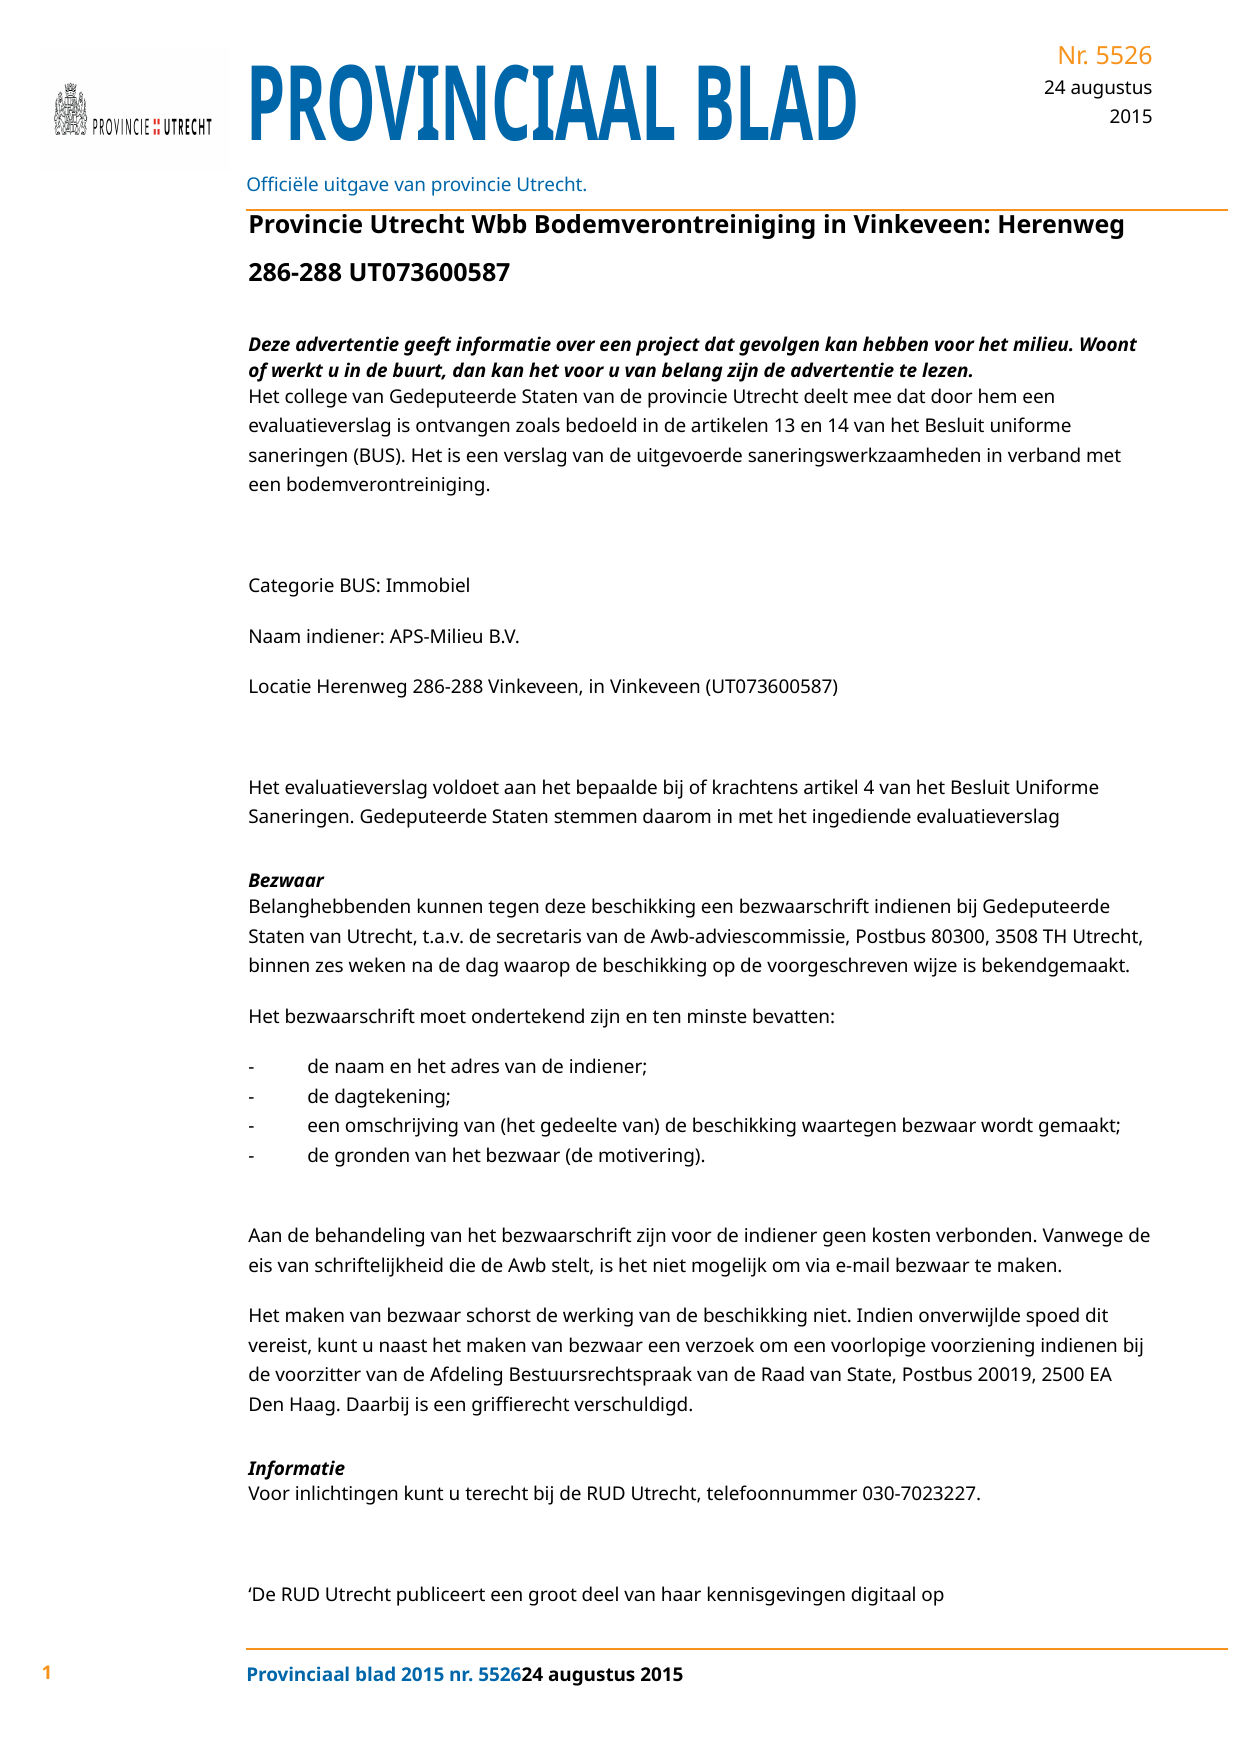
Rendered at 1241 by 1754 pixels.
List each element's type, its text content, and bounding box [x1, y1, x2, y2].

text Belanghebbenden kunnen tegen deze beschikking een bezwaarschrift indienen bij Gedeputeerde Staten van Utrecht, t.a.v. de secretaris van de Awb-adviescommissie, Postbus 80300, 3508 TH Utrecht, binnen zes weken na de dag waarop de beschikking op de voorgeschreven wijze is bekendgemaakt. [248, 893, 1152, 978]
text Het evaluatieverslag voldoet aan het bepaalde bij of krachtens artikel 4 van het Besluit Uniforme Saneringen. Gedeputeerde Staten stemmen daarom in met het ingediende evaluatieverslag [248, 774, 1152, 829]
text Informatie [248, 1455, 1152, 1481]
text Locatie Herenweg 286-288 Vinkeveen, in Vinkeveen (UT073600587) [248, 673, 1152, 699]
list de naam en het adres van de indiener; [248, 1053, 1152, 1079]
text Deze advertentie geeft informatie over een project dat gevolgen kan hebben voor het milieu. Woont of werkt u in de buurt, dan kan het voor u van belang zijn de advertentie te lezen. [248, 331, 1152, 383]
text Het bezwaarschrift moet ondertekend zijn en ten minste bevatten: [248, 1003, 1152, 1029]
list een omschrijving van (het gedeelte van) de beschikking waartegen bezwaar wordt gemaakt; [248, 1113, 1152, 1138]
text Het college van Gedeputeerde Staten van de provincie Utrecht deelt mee dat door hem een evaluatieverslag is ontvangen zoals bedoeld in de artikelen 13 en 14 van het Besluit uniforme saneringen (BUS). Het is een verslag van de uitgevoerde saneringswerkzaamheden in verband met een bodemverontreiniging. [248, 383, 1152, 497]
text Aan de behandeling van het bezwaarschrift zijn voor de indiener geen kosten verbonden. Vanwege de eis van schriftelijkheid die de Awb stelt, is het niet mogelijk om via e-mail bezwaar te maken. [248, 1222, 1152, 1277]
list de gronden van het bezwaar (de motivering). [248, 1142, 1152, 1168]
text Voor inlichtingen kunt u terecht bij de RUD Utrecht, telefoonnummer 030-7023227. [248, 1481, 1152, 1506]
text Provincie Utrecht Wbb Bodemverontreiniging in Vinkeveen: Herenweg 286-288 UT073600587 [248, 211, 1152, 288]
text Categorie BUS: Immobiel [248, 572, 1152, 598]
text ‘De RUD Utrecht publiceert een groot deel van haar kennisgevingen digitaal op [248, 1581, 1152, 1607]
text Bezwaar [248, 868, 1152, 893]
text Naam indiener: APS-Milieu B.V. [248, 623, 1152, 649]
list de dagtekening; [248, 1083, 1152, 1109]
picture [41, 47, 231, 172]
text Het maken van bezwaar schorst de werking van de beschikking niet. Indien onverwijlde spoed dit vereist, kunt u naast het maken van bezwaar een verzoek om een voorlopige voorziening indienen bij de voorzitter van de Afdeling Bestuursrechtspraak van de Raad van State, Postbus 20019, 2500 EA Den Haag. Daarbij is een griffierecht verschuldigd. [248, 1302, 1152, 1417]
